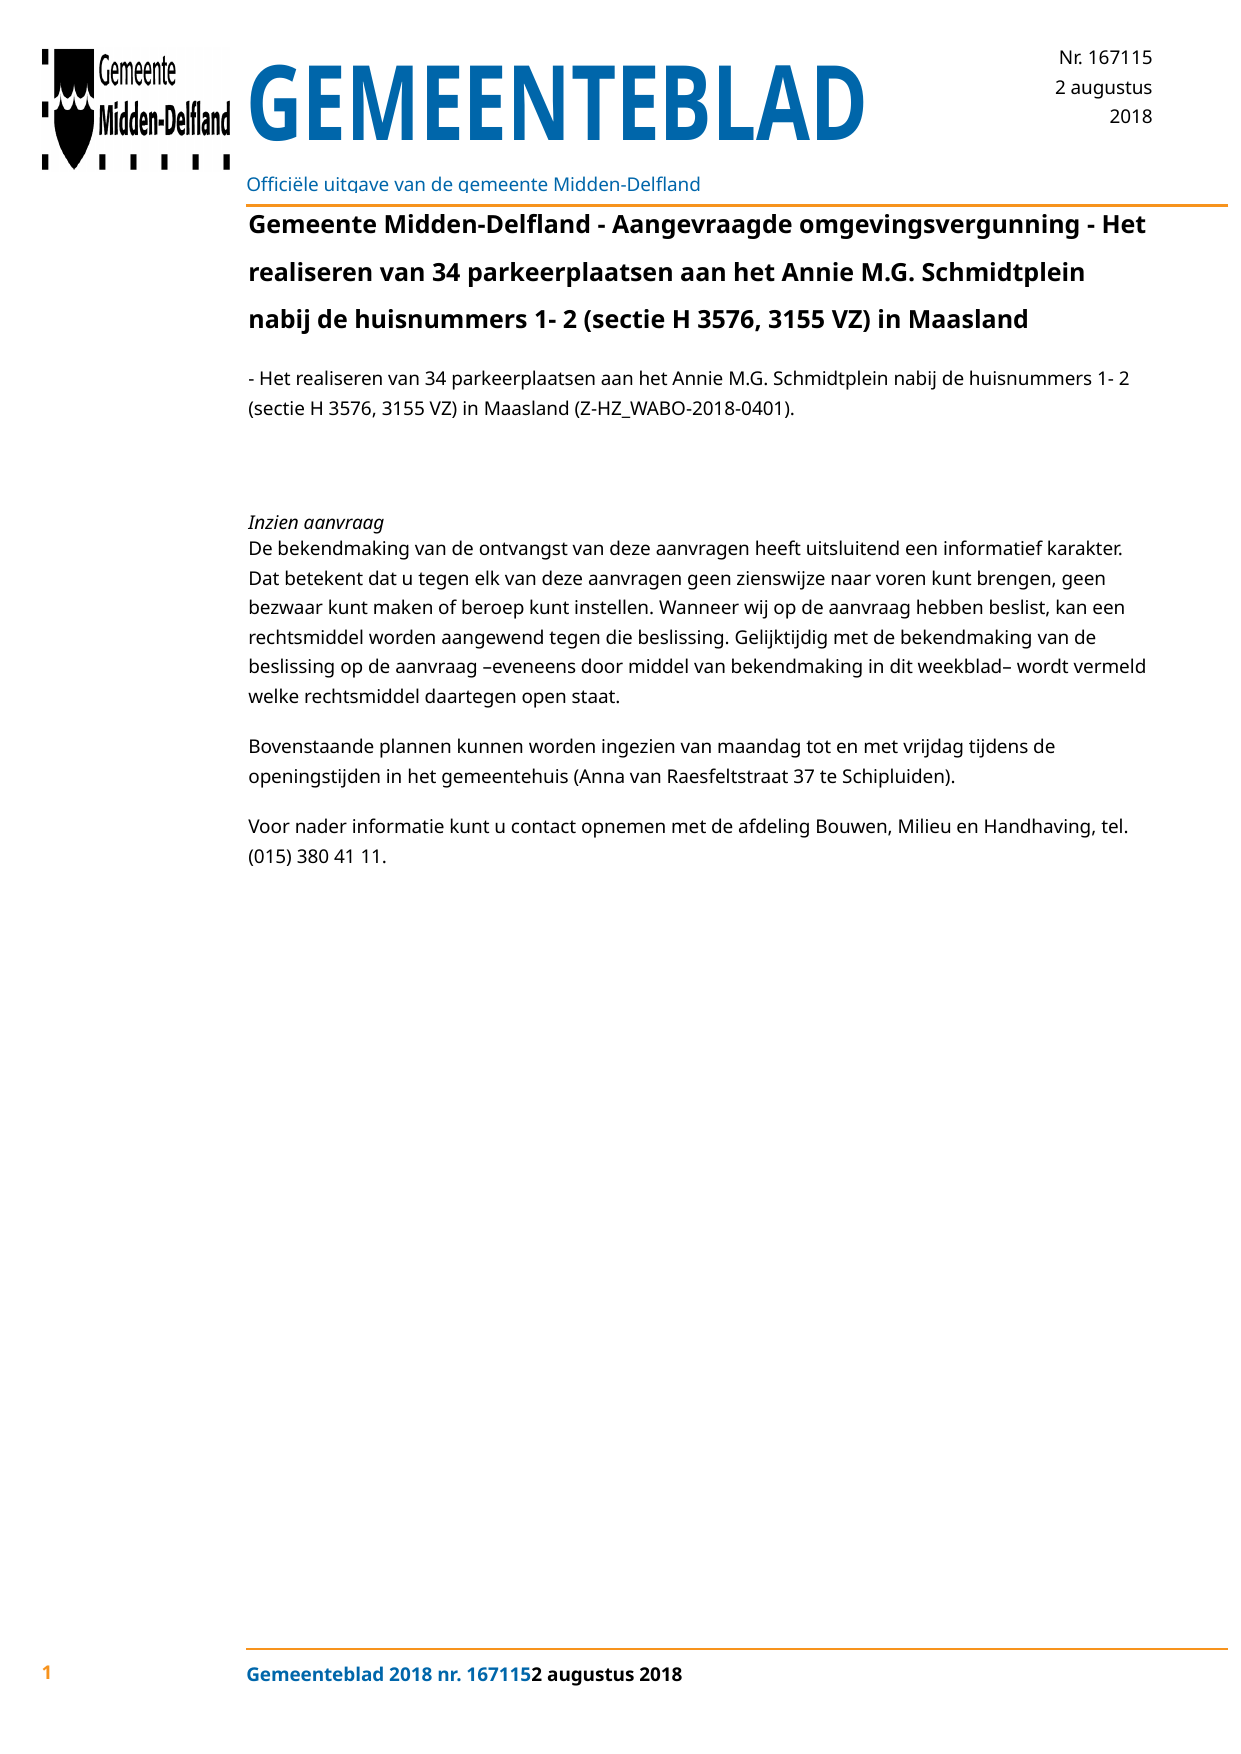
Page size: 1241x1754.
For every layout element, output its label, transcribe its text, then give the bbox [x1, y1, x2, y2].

picture [41, 47, 231, 172]
text Gemeente Midden-Delfland - Aangevraagde omgevingsvergunning - Het realiseren van 34 parkeerplaatsen aan het Annie M.G. Schmidtplein nabij de huisnummers 1- 2 (sectie H 3576, 3155 VZ) in Maasland [248, 207, 1152, 336]
text - Het realiseren van 34 parkeerplaatsen aan het Annie M.G. Schmidtplein nabij de huisnummers 1- 2 (sectie H 3576, 3155 VZ) in Maasland (Z-HZ_WABO-2018-0401). [248, 366, 1152, 421]
text Bovenstaande plannen kunnen worden ingezien van maandag tot en met vrijdag tijdens de openingstijden in het gemeentehuis (Anna van Raesfeltstraat 37 te Schipluiden). [248, 733, 1152, 789]
text Voor nader informatie kunt u contact opnemen met de afdeling Bouwen, Milieu en Handhaving, tel. (015) 380 41 11. [248, 813, 1152, 869]
text Inzien aanvraag [248, 509, 1152, 535]
text De bekendmaking van de ontvangst van deze aanvragen heeft uitsluitend een informatief karakter. Dat betekent dat u tegen elk van deze aanvragen geen zienswijze naar voren kunt brengen, geen bezwaar kunt maken of beroep kunt instellen. Wanneer wij op de aanvraag hebben beslist, kan een rechtsmiddel worden aangewend tegen die beslissing. Gelijktijdig met de bekendmaking van de beslissing op de aanvraag –eveneens door middel van bekendmaking in dit weekblad– wordt vermeld welke rechtsmiddel daartegen open staat. [248, 535, 1152, 709]
